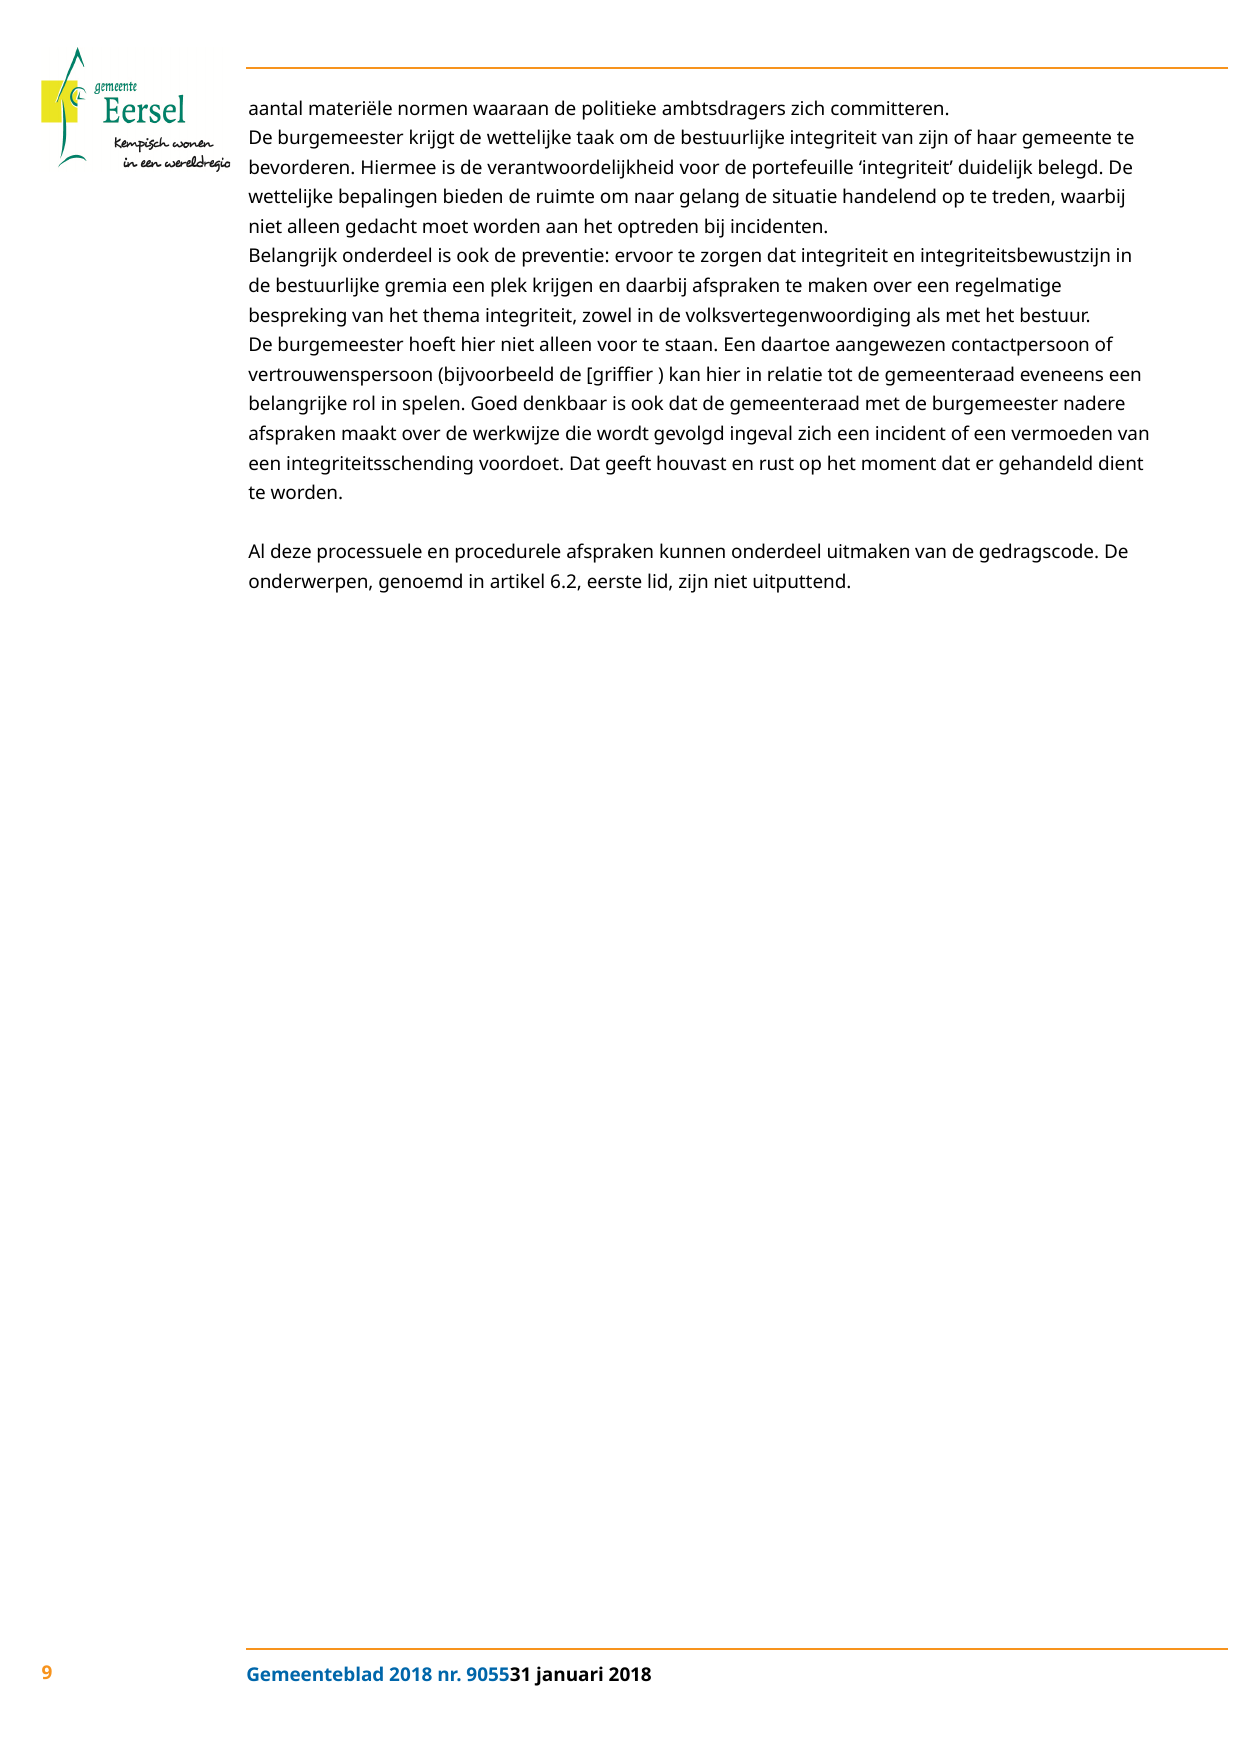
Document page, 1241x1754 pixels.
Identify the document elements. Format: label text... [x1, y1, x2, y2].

picture [41, 47, 231, 172]
text Belangrijk onderdeel is ook de preventie: ervoor te zorgen dat integriteit en integriteitsbewustzijn in de bestuurlijke gremia een plek krijgen en daarbij afspraken te maken over een regelmatige bespreking van het thema integriteit, zowel in de volksvertegenwoordiging als met het bestuur. [248, 243, 1152, 328]
text Al deze processuele en procedurele afspraken kunnen onderdeel uitmaken van de gedragscode. De onderwerpen, genoemd in artikel 6.2, eerste lid, zijn niet uitputtend. [248, 538, 1152, 594]
text aantal materiële normen waaraan de politieke ambtsdragers zich committeren. [248, 95, 1152, 121]
text De burgemeester krijgt de wettelijke taak om de bestuurlijke integriteit van zijn of haar gemeente te bevorderen. Hiermee is de verantwoordelijkheid voor de portefeuille ‘integriteit’ duidelijk belegd. De wettelijke bepalingen bieden de ruimte om naar gelang de situatie handelend op te treden, waarbij niet alleen gedacht moet worden aan het optreden bij incidenten. [248, 124, 1152, 239]
text De burgemeester hoeft hier niet alleen voor te staan. Een daartoe aangewezen contactpersoon of vertrouwenspersoon (bijvoorbeeld de [griffier ) kan hier in relatie tot de gemeenteraad eveneens een belangrijke rol in spelen. Goed denkbaar is ook dat de gemeenteraad met de burgemeester nadere afspraken maakt over de werkwijze die wordt gevolgd ingeval zich een incident of een vermoeden van een integriteitsschending voordoet. Dat geeft houvast en rust op het moment dat er gehandeld dient te worden. [248, 331, 1152, 505]
